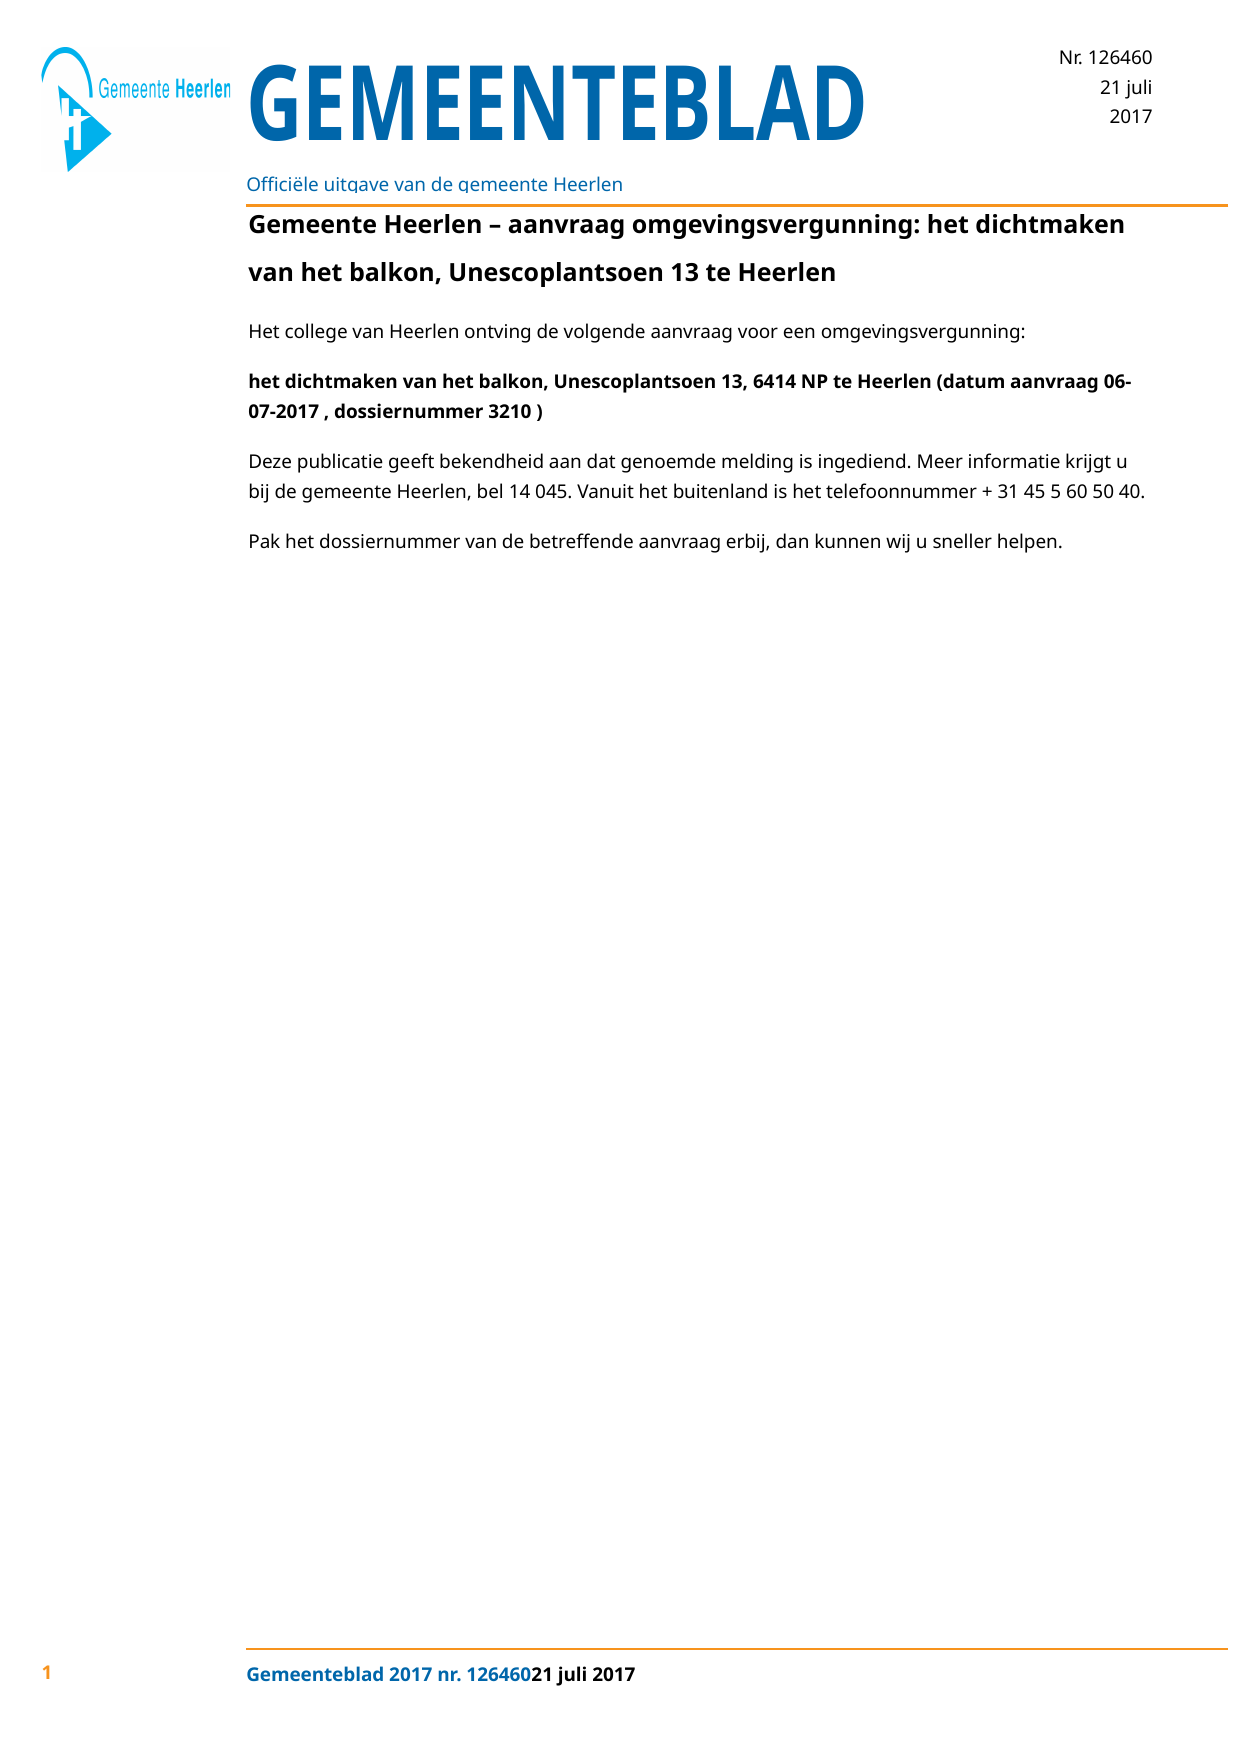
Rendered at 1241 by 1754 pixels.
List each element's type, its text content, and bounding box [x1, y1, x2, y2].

picture [41, 47, 58, 70]
text Pak het dossiernummer van de betreffende aanvraag erbij, dan kunnen wij u sneller helpen. [248, 528, 1152, 554]
text Deze publicatie geeft bekendheid aan dat genoemde melding is ingediend. Meer informatie krijgt u bij de gemeente Heerlen, bel 14 045. Vanuit het buitenland is het telefoonnummer + 31 45 5 60 50 40. [248, 448, 1152, 504]
picture [41, 47, 231, 172]
text Het college van Heerlen ontving de volgende aanvraag voor een omgevingsvergunning: [248, 318, 1152, 344]
text Gemeente Heerlen – aanvraag omgevingsvergunning: het dichtmaken van het balkon, Unescoplantsoen 13 te Heerlen [248, 207, 1152, 288]
text het dichtmaken van het balkon, Unescoplantsoen 13, 6414 NP te Heerlen (datum aanvraag 06-07-2017 , dossiernummer 3210 ) [248, 368, 1152, 424]
